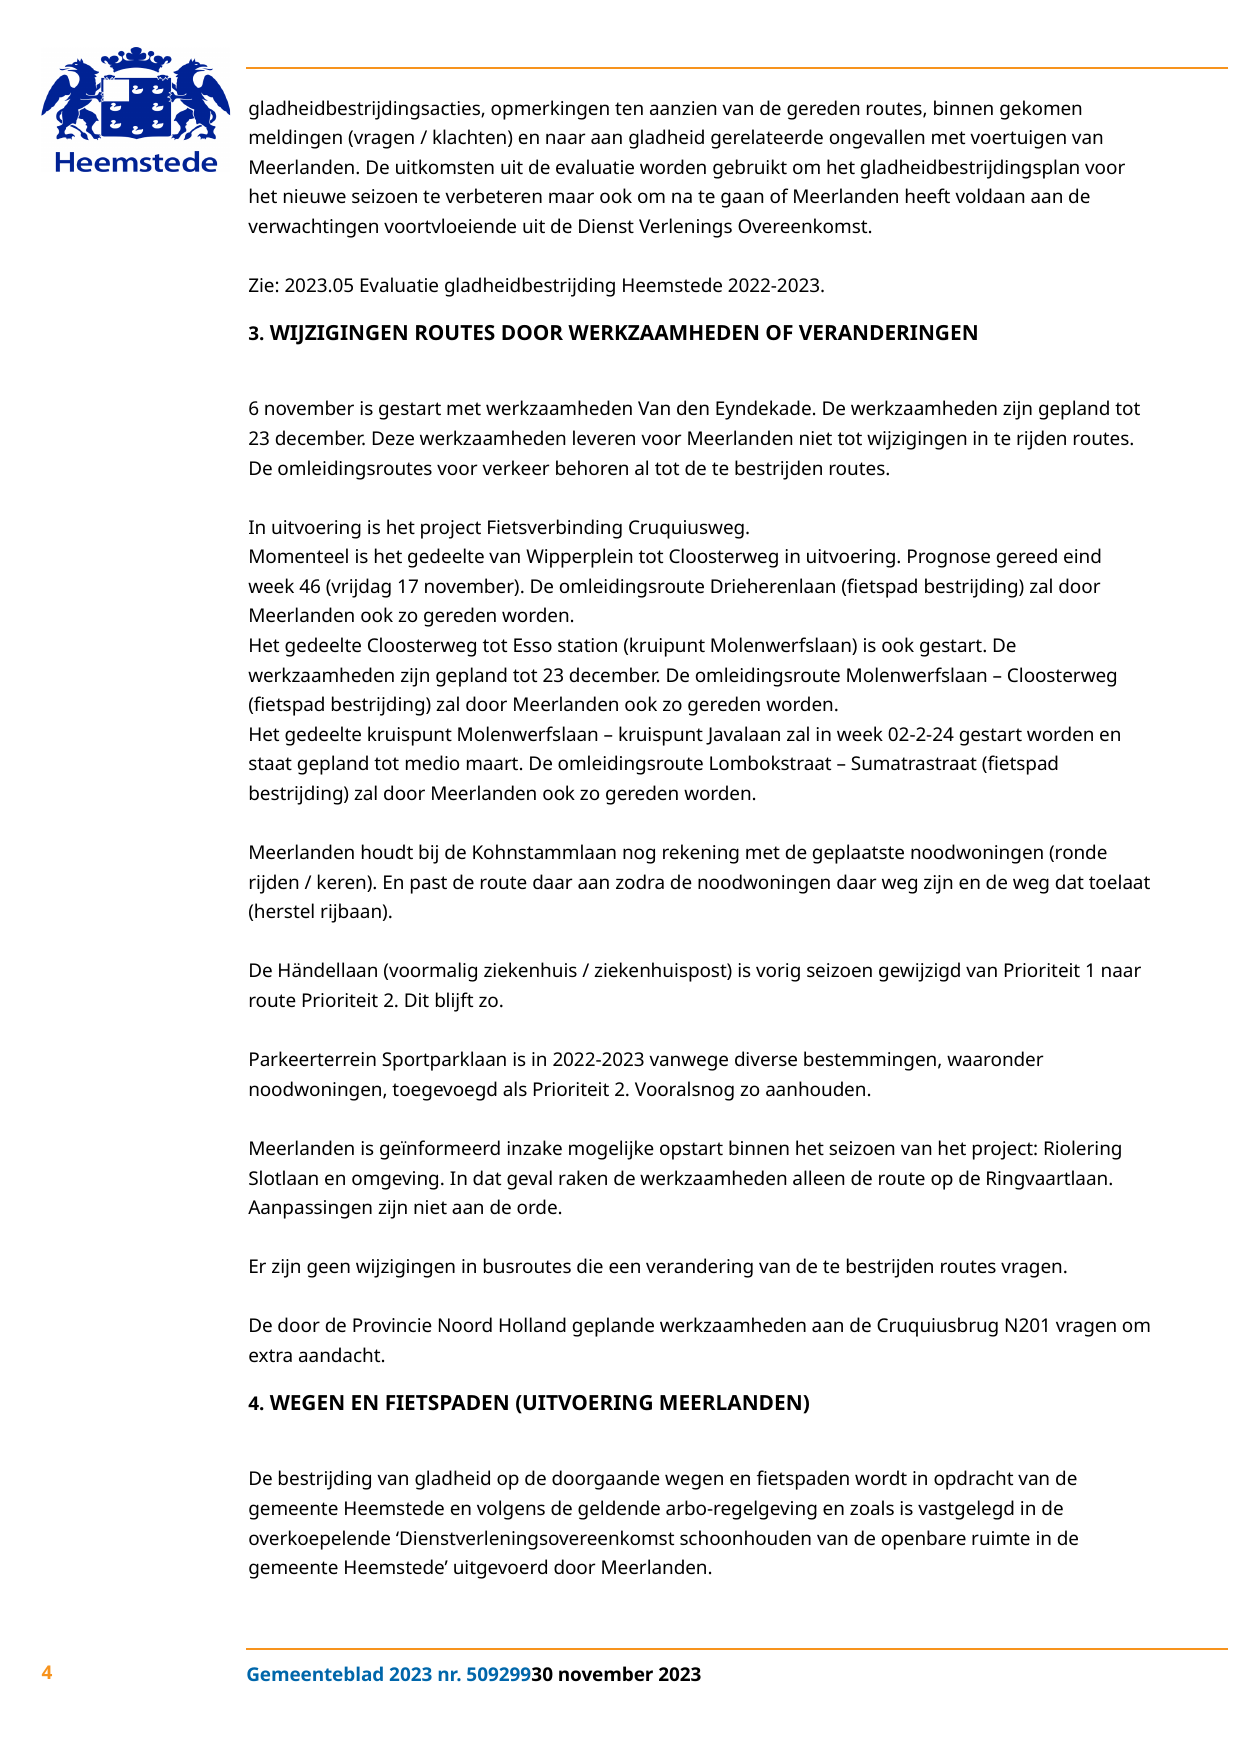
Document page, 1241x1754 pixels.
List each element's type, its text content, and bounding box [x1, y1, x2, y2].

text gladheidbestrijdingsacties, opmerkingen ten aanzien van de gereden routes, binnen gekomen meldingen (vragen / klachten) en naar aan gladheid gerelateerde ongevallen met voertuigen van Meerlanden. De uitkomsten uit de evaluatie worden gebruikt om het gladheidbestrijdingsplan voor het nieuwe seizoen te verbeteren maar ook om na te gaan of Meerlanden heeft voldaan aan de verwachtingen voortvloeiende uit de Dienst Verlenings Overeenkomst. [248, 95, 1152, 239]
text De Händellaan (voormalig ziekenhuis / ziekenhuispost) is vorig seizoen gewijzigd van Prioriteit 1 naar route Prioriteit 2. Dit blijft zo. [248, 958, 1152, 1013]
text Er zijn geen wijzigingen in busroutes die een verandering van de te bestrijden routes vragen. [248, 1253, 1152, 1279]
text Parkeerterrein Sportparklaan is in 2022-2023 vanwege diverse bestemmingen, waaronder noodwoningen, toegevoegd als Prioriteit 2. Vooralsnog zo aanhouden. [248, 1046, 1152, 1102]
text Meerlanden is geïnformeerd inzake mogelijke opstart binnen het seizoen van het project: Riolering Slotlaan en omgeving. In dat geval raken de werkzaamheden alleen de route op de Ringvaartlaan. Aanpassingen zijn niet aan de orde. [248, 1135, 1152, 1220]
text Momenteel is het gedeelte van Wipperplein tot Cloosterweg in uitvoering. Prognose gereed eind week 46 (vrijdag 17 november). De omleidingsroute Drieherenlaan (fietspad bestrijding) zal door Meerlanden ook zo gereden worden. [248, 543, 1152, 628]
text Meerlanden houdt bij de Kohnstammlaan nog rekening met de geplaatste noodwoningen (ronde rijden / keren). En past de route daar aan zodra de noodwoningen daar weg zijn en de weg dat toelaat (herstel rijbaan). [248, 839, 1152, 924]
picture [41, 47, 231, 172]
text De bestrijding van gladheid op de doorgaande wegen en fietspaden wordt in opdracht van de gemeente Heemstede en volgens de geldende arbo-regelgeving en zoals is vastgelegd in de overkoepelende ‘Dienstverleningsovereenkomst schoonhouden van de openbare ruimte in de gemeente Heemstede’ uitgevoerd door Meerlanden. [248, 1466, 1152, 1580]
text 3. WIJZIGINGEN ROUTES DOOR WERKZAAMHEDEN OF VERANDERINGEN [248, 318, 1152, 346]
text Het gedeelte Cloosterweg tot Esso station (kruipunt Molenwerfslaan) is ook gestart. De werkzaamheden zijn gepland tot 23 december. De omleidingsroute Molenwerfslaan – Cloosterweg (fietspad bestrijding) zal door Meerlanden ook zo gereden worden. [248, 632, 1152, 717]
text 4. WEGEN EN FIETSPADEN (UITVOERING MEERLANDEN) [248, 1388, 1152, 1416]
text In uitvoering is het project Fietsverbinding Cruquiusweg. [248, 514, 1152, 540]
text Zie: 2023.05 Evaluatie gladheidbestrijding Heemstede 2022-2023. [248, 272, 1152, 298]
text De door de Provincie Noord Holland geplande werkzaamheden aan de Cruquiusbrug N201 vragen om extra aandacht. [248, 1313, 1152, 1368]
text Het gedeelte kruispunt Molenwerfslaan – kruispunt Javalaan zal in week 02-2-24 gestart worden en staat gepland tot medio maart. De omleidingsroute Lombokstraat – Sumatrastraat (fietspad bestrijding) zal door Meerlanden ook zo gereden worden. [248, 721, 1152, 806]
text 6 november is gestart met werkzaamheden Van den Eyndekade. De werkzaamheden zijn gepland tot 23 december. Deze werkzaamheden leveren voor Meerlanden niet tot wijzigingen in te rijden routes. De omleidingsroutes voor verkeer behoren al tot de te bestrijden routes. [248, 396, 1152, 481]
